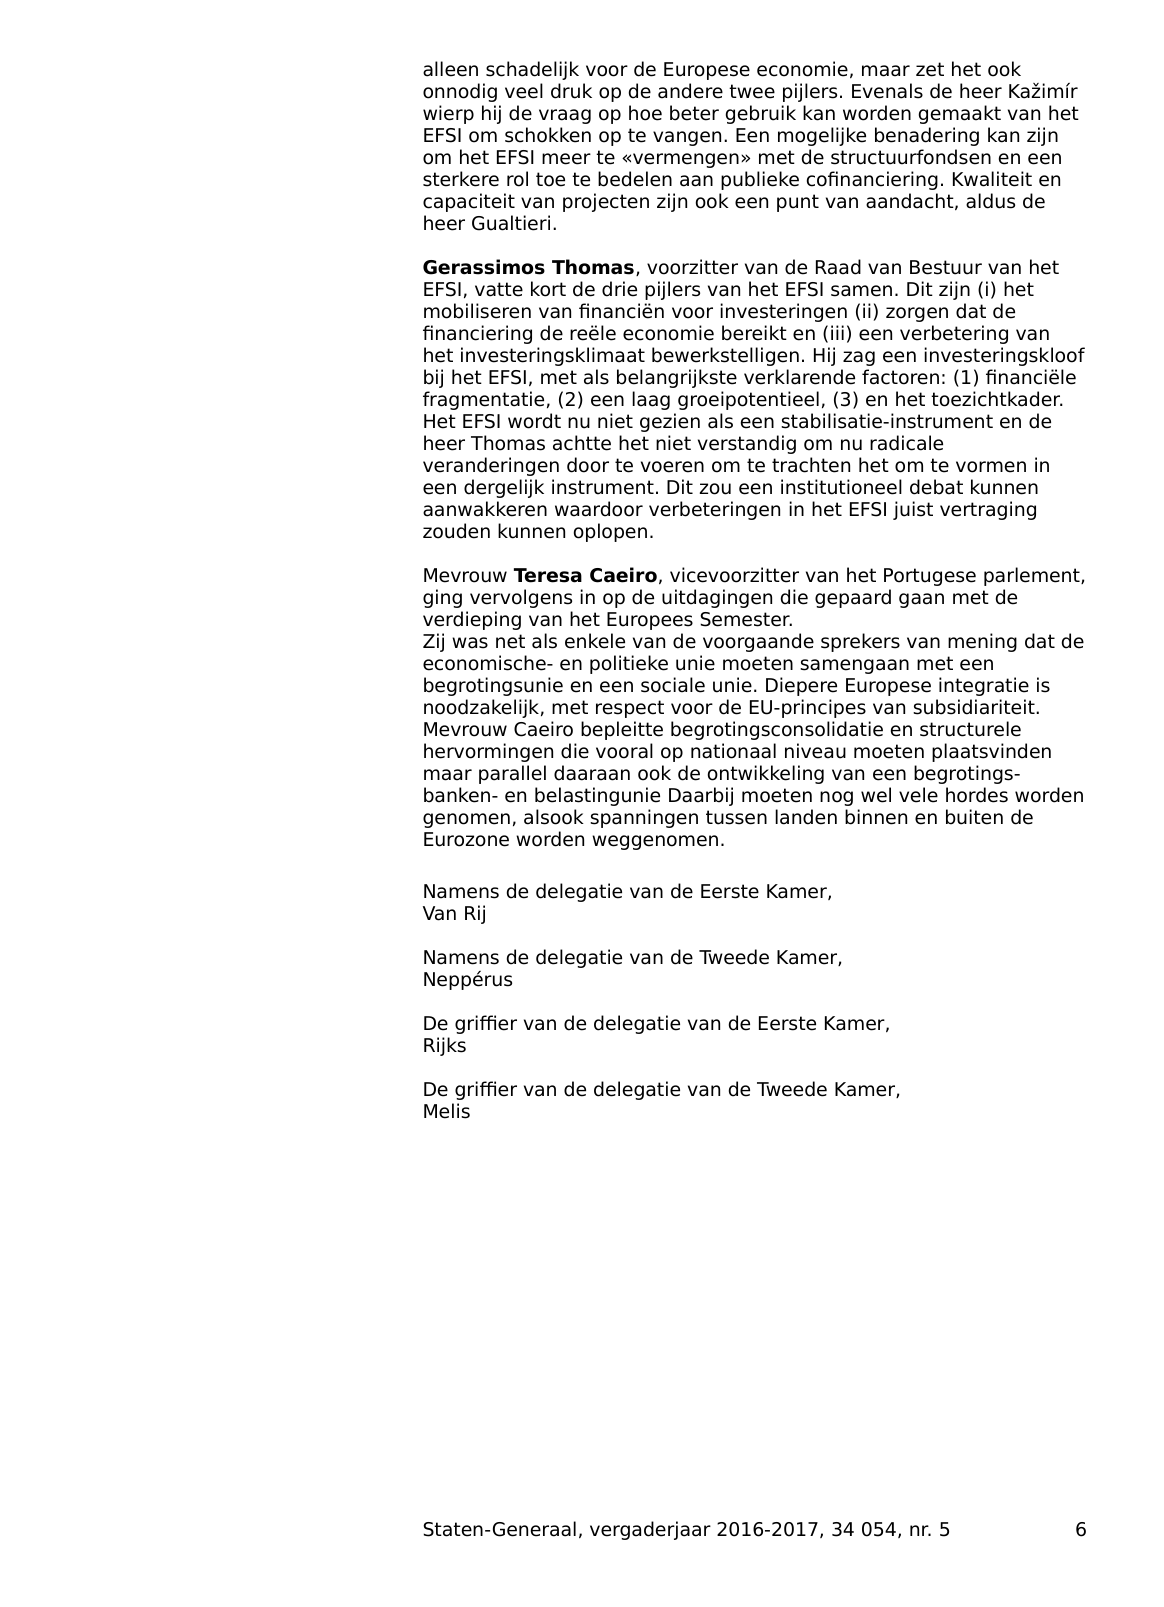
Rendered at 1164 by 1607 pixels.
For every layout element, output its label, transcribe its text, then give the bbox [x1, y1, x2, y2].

text Zij was net als enkele van de voorgaande sprekers van mening dat de economische- en politieke unie moeten samengaan met een begrotingsunie en een sociale unie. Diepere Europese integratie is noodzakelijk, met respect voor de EU-principes van subsidiariteit. Mevrouw Caeiro bepleitte begrotingsconsolidatie en structurele hervormingen die vooral op nationaal niveau moeten plaatsvinden maar parallel daaraan ook de ontwikkeling van een begrotings- banken- en belastingunie Daarbij moeten nog wel vele hordes worden genomen, alsook spanningen tussen landen binnen en buiten de Eurozone worden weggenomen. [422, 631, 1087, 851]
text Gerassimos Thomas, voorzitter van de Raad van Bestuur van het EFSI, vatte kort de drie pijlers van het EFSI samen. Dit zijn (i) het mobiliseren van financiën voor investeringen (ii) zorgen dat de financiering de reële economie bereikt en (iii) een verbetering van het investeringsklimaat bewerkstelligen. Hij zag een investeringskloof bij het EFSI, met als belangrijkste verklarende factoren: (1) financiële fragmentatie, (2) een laag groeipotentieel, (3) en het toezichtkader. Het EFSI wordt nu niet gezien als een stabilisatie-instrument en de heer Thomas achtte het niet verstandig om nu radicale veranderingen door te voeren om te trachten het om te vormen in een dergelijk instrument. Dit zou een institutioneel debat kunnen aanwakkeren waardoor verbeteringen in het EFSI juist vertraging zouden kunnen oplopen. [422, 257, 1087, 543]
text De griffier van de delegatie van de Tweede Kamer, Melis [422, 1079, 1087, 1123]
text Namens de delegatie van de Eerste Kamer, Van Rij [422, 881, 1087, 925]
text alleen schadelijk voor de Europese economie, maar zet het ook onnodig veel druk op de andere twee pijlers. Evenals de heer Kažimír wierp hij de vraag op hoe beter gebruik kan worden gemaakt van het EFSI om schokken op te vangen. Een mogelijke benadering kan zijn om het EFSI meer te «vermengen» met de structuurfondsen en een sterkere rol toe te bedelen aan publieke cofinanciering. Kwaliteit en capaciteit van projecten zijn ook een punt van aandacht, aldus de heer Gualtieri. [422, 59, 1087, 235]
text Namens de delegatie van de Tweede Kamer, Neppérus [422, 947, 1087, 991]
text Mevrouw Teresa Caeiro, vicevoorzitter van het Portugese parlement, ging vervolgens in op de uitdagingen die gepaard gaan met de verdieping van het Europees Semester. [422, 565, 1087, 631]
text De griffier van de delegatie van de Eerste Kamer, Rijks [422, 1013, 1087, 1057]
